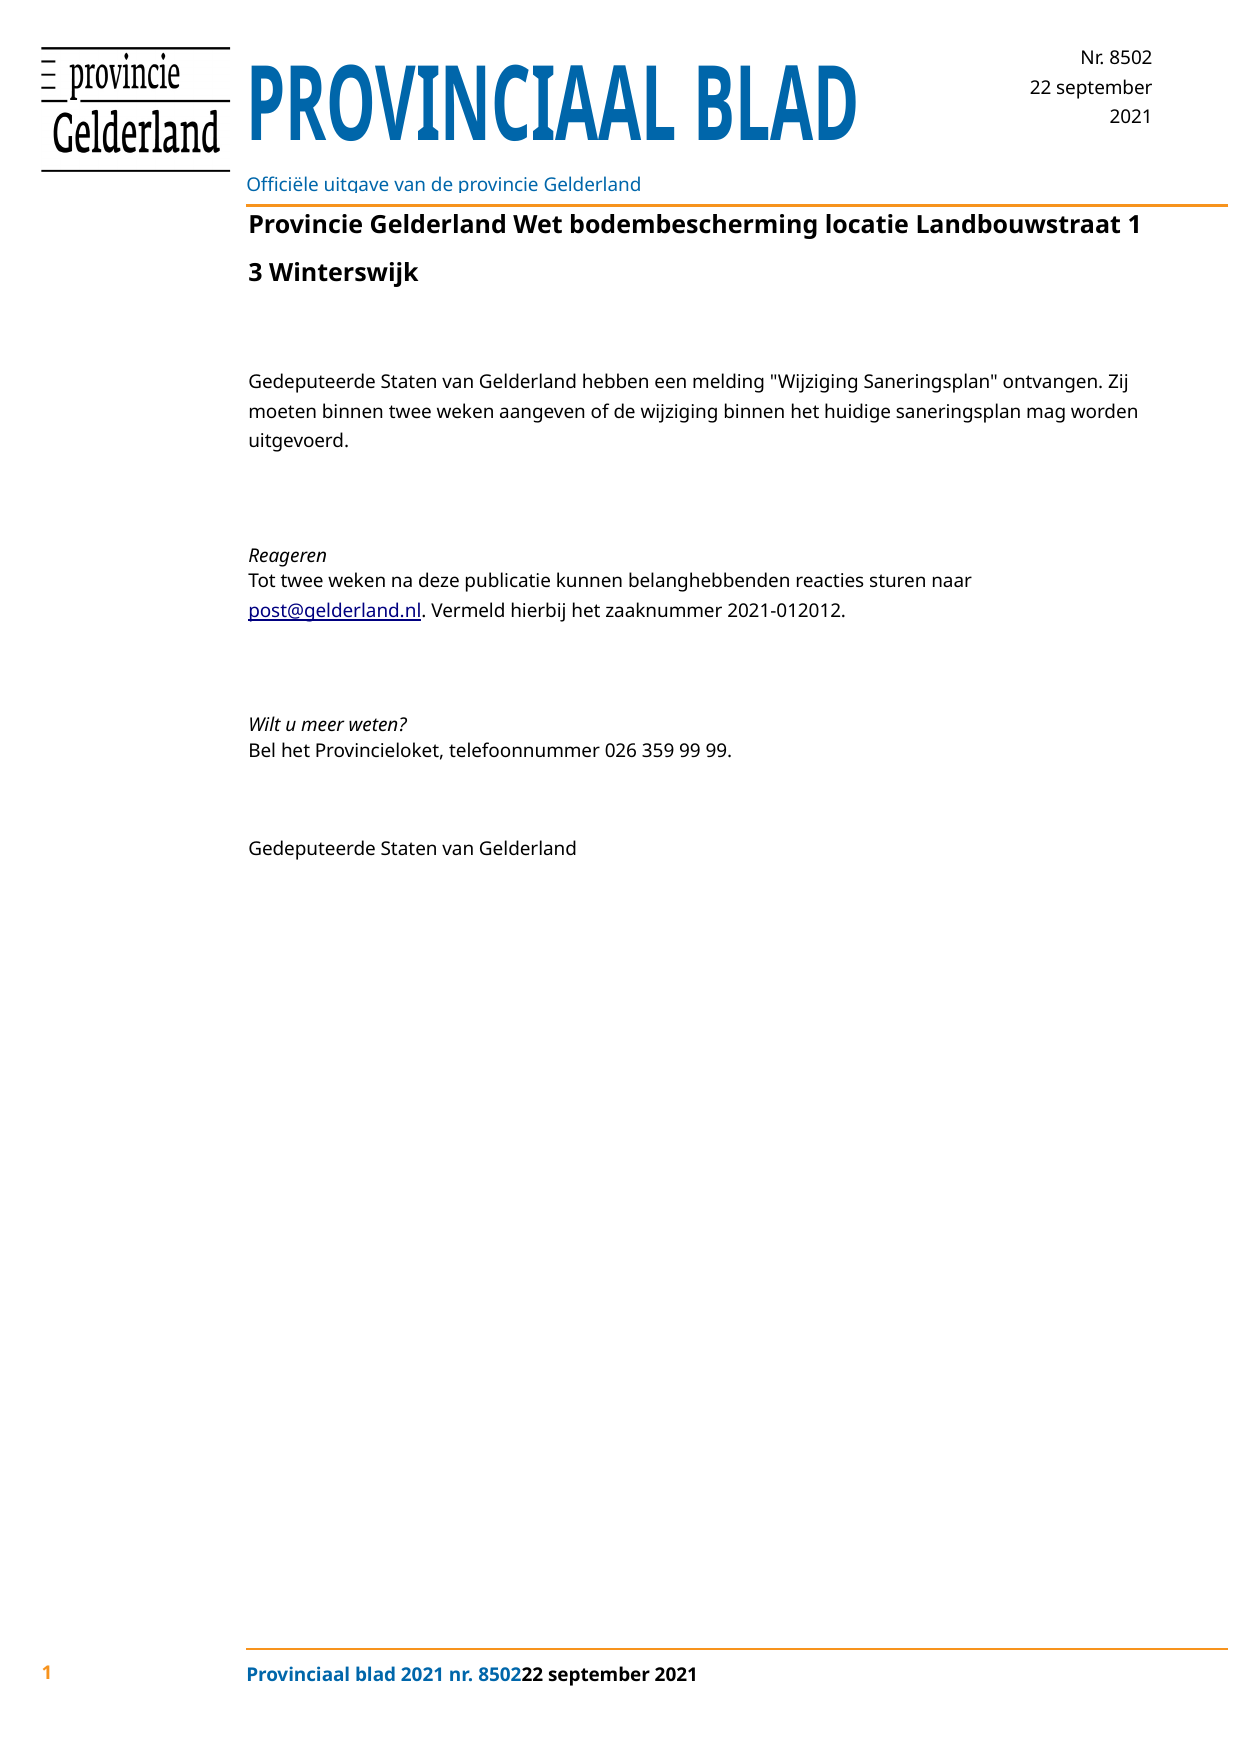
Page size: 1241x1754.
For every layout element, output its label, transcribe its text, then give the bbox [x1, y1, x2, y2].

text Wilt u meer weten? [248, 712, 1152, 737]
text Reageren [248, 542, 1152, 568]
picture [41, 47, 231, 172]
text Gedeputeerde Staten van Gelderland hebben een melding "Wijziging Saneringsplan" ontvangen. Zij moeten binnen twee weken aangeven of de wijziging binnen het huidige saneringsplan mag worden uitgevoerd. [248, 368, 1152, 453]
text Gedeputeerde Staten van Gelderland [248, 836, 1152, 861]
text Tot twee weken na deze publicatie kunnen belanghebbenden reacties sturen naar post@gelderland.nl. Vermeld hierbij het zaaknummer 2021-012012. [248, 568, 1152, 623]
text Bel het Provincieloket, telefoonnummer 026 359 99 99. [248, 737, 1152, 763]
text Provincie Gelderland Wet bodembescherming locatie Landbouwstraat 1 3 Winterswijk [248, 207, 1152, 288]
